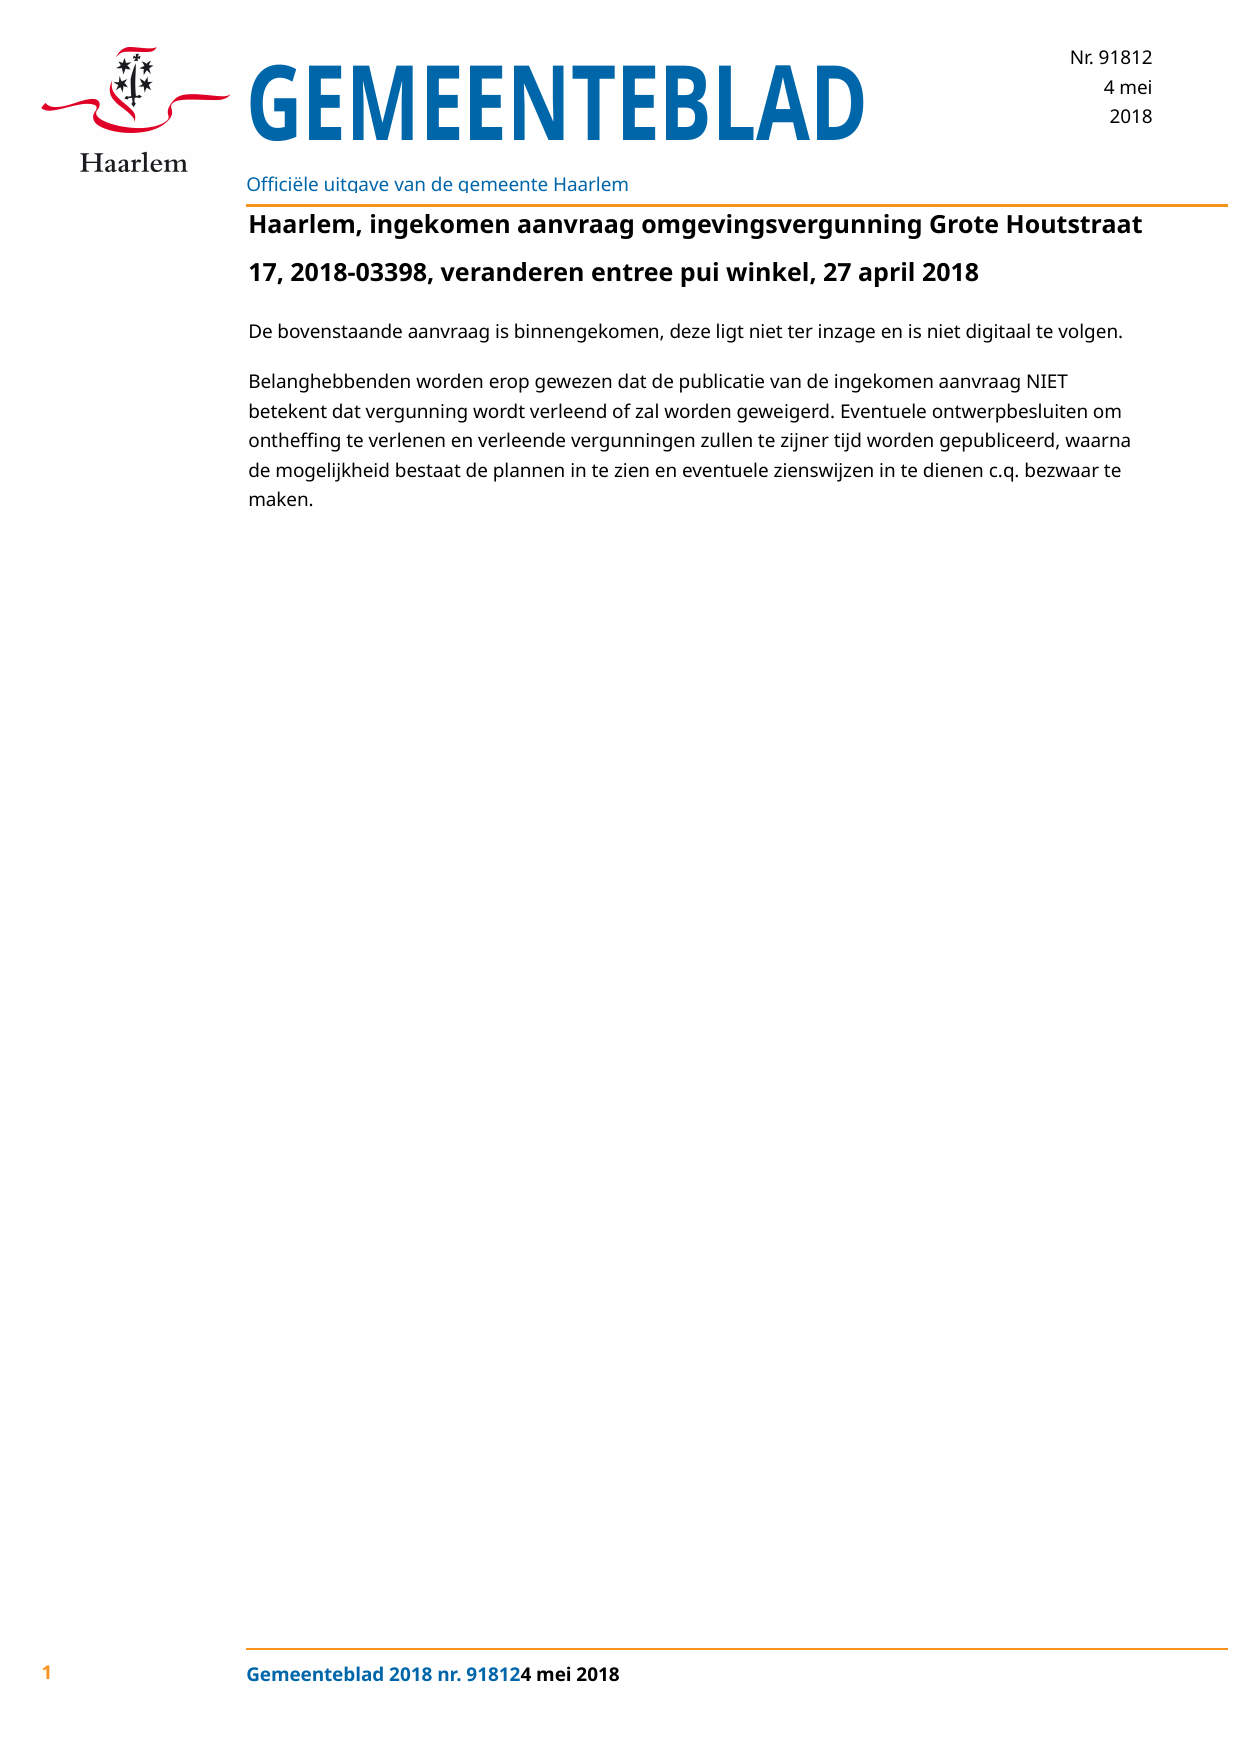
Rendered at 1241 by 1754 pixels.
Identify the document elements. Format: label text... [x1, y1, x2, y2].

text Belanghebbenden worden erop gewezen dat de publicatie van de ingekomen aanvraag NIET betekent dat vergunning wordt verleend of zal worden geweigerd. Eventuele ontwerpbesluiten om ontheffing te verlenen en verleende vergunningen zullen te zijner tijd worden gepubliceerd, waarna de mogelijkheid bestaat de plannen in te zien en eventuele zienswijzen in te dienen c.q. bezwaar te maken. [248, 368, 1152, 512]
picture [41, 47, 231, 172]
text Haarlem, ingekomen aanvraag omgevingsvergunning Grote Houtstraat 17, 2018-03398, veranderen entree pui winkel, 27 april 2018 [248, 207, 1152, 288]
text De bovenstaande aanvraag is binnengekomen, deze ligt niet ter inzage en is niet digitaal te volgen. [248, 318, 1152, 344]
